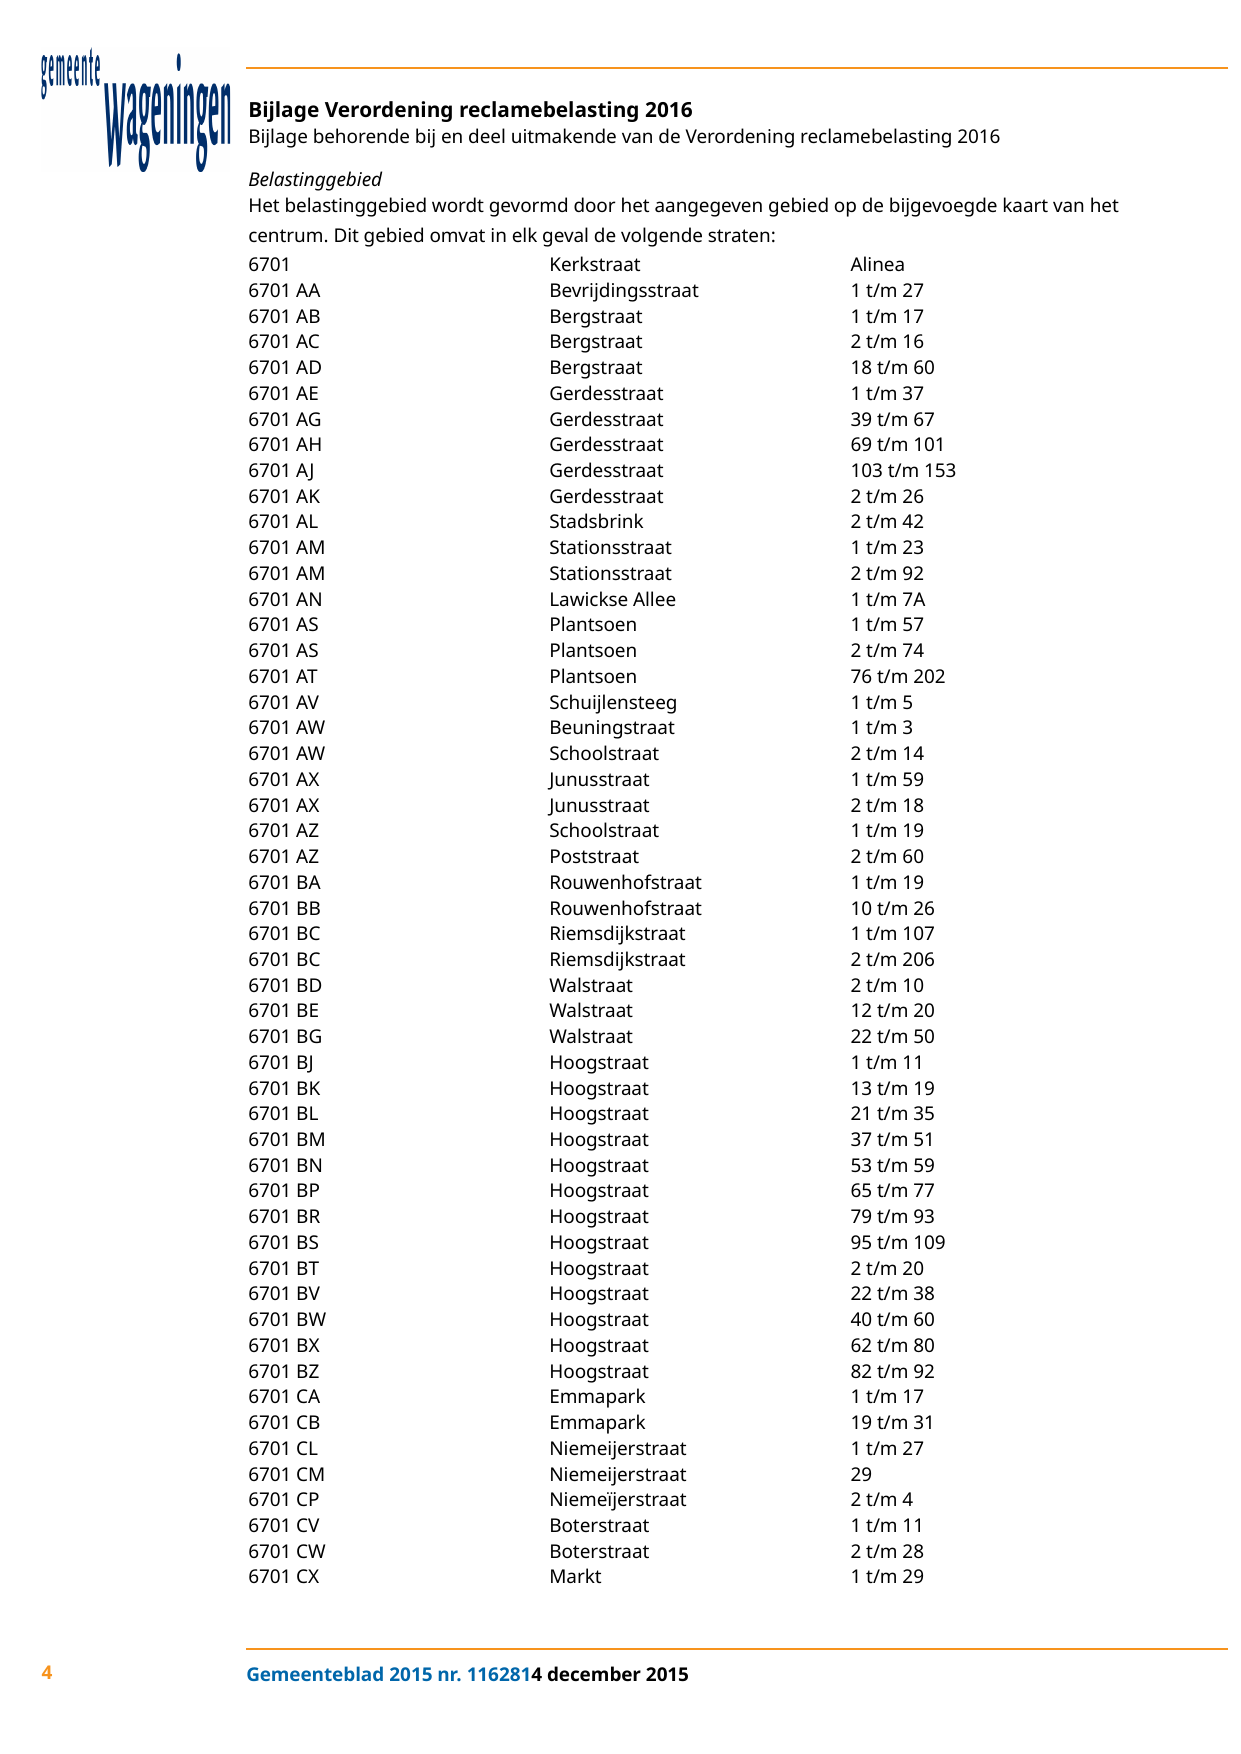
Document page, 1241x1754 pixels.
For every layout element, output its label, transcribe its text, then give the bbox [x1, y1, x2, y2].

table_cell 6701 AM [248, 535, 549, 560]
table_cell Riemsdijkstraat [549, 920, 850, 946]
table_cell 40 t/m 60 [850, 1306, 1152, 1332]
table_cell Bergstraat [549, 329, 850, 354]
table_cell 2 t/m 14 [850, 740, 1152, 766]
table_cell 2 t/m 20 [850, 1255, 1152, 1281]
table_cell Plantsoen [549, 638, 850, 663]
table_cell 1 t/m 27 [850, 1435, 1152, 1461]
table_cell 1 t/m 29 [850, 1564, 1152, 1589]
table_cell Hoogstraat [549, 1358, 850, 1383]
table_cell 2 t/m 92 [850, 560, 1152, 586]
table_cell 1 t/m 27 [850, 277, 1152, 303]
table_cell 1 t/m 59 [850, 766, 1152, 792]
table_cell 1 t/m 19 [850, 869, 1152, 895]
table_cell Emmapark [549, 1409, 850, 1435]
table_cell 6701 CL [248, 1435, 549, 1461]
table_cell 6701 BA [248, 869, 549, 895]
table_cell 22 t/m 50 [850, 1023, 1152, 1049]
table_cell 6701 AJ [248, 457, 549, 483]
table_cell Bevrijdingsstraat [549, 277, 850, 303]
table_cell 65 t/m 77 [850, 1178, 1152, 1203]
table_cell Gerdesstraat [549, 483, 850, 509]
table_cell 1 t/m 11 [850, 1049, 1152, 1075]
table_header 6701 [248, 251, 549, 277]
table_cell 6701 BB [248, 895, 549, 920]
table_cell 1 t/m 7A [850, 586, 1152, 612]
table_cell Markt [549, 1564, 850, 1589]
table_cell 79 t/m 93 [850, 1204, 1152, 1229]
table_cell Hoogstraat [549, 1332, 850, 1358]
table_cell 103 t/m 153 [850, 457, 1152, 483]
table_cell 2 t/m 206 [850, 946, 1152, 972]
table_cell Gerdesstraat [549, 406, 850, 432]
table_cell 2 t/m 26 [850, 483, 1152, 509]
table_cell Emmapark [549, 1384, 850, 1409]
table_cell 2 t/m 16 [850, 329, 1152, 354]
table_cell Niemeijerstraat [549, 1435, 850, 1461]
table_cell 6701 AK [248, 483, 549, 509]
table_cell 69 t/m 101 [850, 432, 1152, 457]
table_cell Bergstraat [549, 303, 850, 329]
table_cell 2 t/m 28 [850, 1538, 1152, 1564]
text Bijlage Verordening reclamebelasting 2016 [248, 95, 1152, 123]
table_cell 21 t/m 35 [850, 1101, 1152, 1126]
table_cell Schuijlensteeg [549, 689, 850, 714]
table_cell 6701 BM [248, 1126, 549, 1152]
table_cell Walstraat [549, 998, 850, 1023]
table_cell 1 t/m 37 [850, 380, 1152, 406]
table_cell 1 t/m 19 [850, 818, 1152, 843]
table_cell Poststraat [549, 843, 850, 869]
table_cell 37 t/m 51 [850, 1126, 1152, 1152]
table_cell 6701 BG [248, 1023, 549, 1049]
table_cell 6701 BE [248, 998, 549, 1023]
table_cell 19 t/m 31 [850, 1409, 1152, 1435]
table_cell 6701 BP [248, 1178, 549, 1203]
table_cell 6701 BR [248, 1204, 549, 1229]
table_cell 1 t/m 57 [850, 612, 1152, 637]
table_cell Stationsstraat [549, 535, 850, 560]
table_cell 6701 BJ [248, 1049, 549, 1075]
table_cell 1 t/m 5 [850, 689, 1152, 714]
text Bijlage behorende bij en deel uitmakende van de Verordening reclamebelasting 2016 [248, 123, 1152, 149]
table_cell 6701 BV [248, 1281, 549, 1306]
table_cell Gerdesstraat [549, 432, 850, 457]
table_cell Boterstraat [549, 1538, 850, 1564]
table_cell 6701 CP [248, 1486, 549, 1512]
table_cell Stadsbrink [549, 509, 850, 534]
table_cell Plantsoen [549, 663, 850, 689]
table_cell 2 t/m 42 [850, 509, 1152, 534]
table_cell 2 t/m 10 [850, 972, 1152, 998]
table_cell 1 t/m 23 [850, 535, 1152, 560]
table_cell 95 t/m 109 [850, 1229, 1152, 1255]
table_cell 2 t/m 4 [850, 1486, 1152, 1512]
table_cell Stationsstraat [549, 560, 850, 586]
table_cell 2 t/m 74 [850, 638, 1152, 663]
table_cell Hoogstraat [549, 1152, 850, 1178]
table_cell Lawickse Allee [549, 586, 850, 612]
table_cell Hoogstraat [549, 1075, 850, 1101]
table_cell 76 t/m 202 [850, 663, 1152, 689]
table_cell 6701 AS [248, 638, 549, 663]
table_cell 62 t/m 80 [850, 1332, 1152, 1358]
table_cell 6701 BD [248, 972, 549, 998]
table_cell Hoogstraat [549, 1204, 850, 1229]
table_cell 1 t/m 3 [850, 715, 1152, 740]
table_cell Hoogstraat [549, 1178, 850, 1203]
text Belastinggebied [248, 166, 1152, 192]
table_cell 6701 BT [248, 1255, 549, 1281]
table_cell Boterstraat [549, 1512, 850, 1538]
table_cell Hoogstraat [549, 1229, 850, 1255]
table_cell 6701 BK [248, 1075, 549, 1101]
table_cell 6701 BX [248, 1332, 549, 1358]
table_cell 39 t/m 67 [850, 406, 1152, 432]
table_cell 6701 AM [248, 560, 549, 586]
table_cell Walstraat [549, 972, 850, 998]
table_cell 6701 AG [248, 406, 549, 432]
table_cell 18 t/m 60 [850, 354, 1152, 380]
table_cell 6701 CA [248, 1384, 549, 1409]
table_cell 6701 CX [248, 1564, 549, 1589]
table_cell 1 t/m 11 [850, 1512, 1152, 1538]
table_cell Niemeijerstraat [549, 1461, 850, 1486]
table_cell Hoogstraat [549, 1101, 850, 1126]
table_cell Plantsoen [549, 612, 850, 637]
table_cell 6701 AX [248, 792, 549, 817]
table_cell 6701 BZ [248, 1358, 549, 1383]
table_cell Hoogstraat [549, 1255, 850, 1281]
table_cell Schoolstraat [549, 740, 850, 766]
table_cell 6701 AT [248, 663, 549, 689]
table_cell 6701 AL [248, 509, 549, 534]
table_cell Rouwenhofstraat [549, 869, 850, 895]
table_cell 6701 AZ [248, 818, 549, 843]
table_cell 29 [850, 1461, 1152, 1486]
table_cell Junusstraat [549, 766, 850, 792]
table_cell 53 t/m 59 [850, 1152, 1152, 1178]
table_cell 6701 AE [248, 380, 549, 406]
table_header Kerkstraat [549, 251, 850, 277]
table_cell Riemsdijkstraat [549, 946, 850, 972]
table_cell 6701 AB [248, 303, 549, 329]
table_cell 6701 CW [248, 1538, 549, 1564]
table_cell 6701 AA [248, 277, 549, 303]
table_cell Schoolstraat [549, 818, 850, 843]
table_cell 6701 AN [248, 586, 549, 612]
table_cell 1 t/m 17 [850, 1384, 1152, 1409]
table_header Alinea­ [850, 251, 1152, 277]
table_cell Junusstraat [549, 792, 850, 817]
table_cell 6701 AV [248, 689, 549, 714]
table_cell 82 t/m 92 [850, 1358, 1152, 1383]
table_cell Bergstraat [549, 354, 850, 380]
table_cell 6701 BW [248, 1306, 549, 1332]
table_cell 12 t/m 20 [850, 998, 1152, 1023]
table_cell 10 t/m 26 [850, 895, 1152, 920]
table_cell 6701 AD [248, 354, 549, 380]
table_cell 6701 BC [248, 920, 549, 946]
table_cell 6701 AX [248, 766, 549, 792]
table_cell 6701 CM [248, 1461, 549, 1486]
table_cell Gerdesstraat [549, 380, 850, 406]
table_cell 6701 BN [248, 1152, 549, 1178]
table_cell 13 t/m 19 [850, 1075, 1152, 1101]
table_cell 2 t/m 18 [850, 792, 1152, 817]
table_cell 6701 BC [248, 946, 549, 972]
table_cell 6701 AZ [248, 843, 549, 869]
table_cell 6701 AC [248, 329, 549, 354]
text Het belastinggebied wordt gevormd door het aangegeven gebied op de bijgevoegde kaart van het centrum. Dit gebied omvat in elk geval de volgende straten: [248, 192, 1152, 247]
picture [41, 47, 231, 172]
table_cell Rouwenhofstraat [549, 895, 850, 920]
table_cell 6701 AH [248, 432, 549, 457]
table_cell Hoogstraat [549, 1281, 850, 1306]
table_cell 6701 AW [248, 740, 549, 766]
table_cell 6701 AW [248, 715, 549, 740]
table_cell Hoogstraat [549, 1049, 850, 1075]
table_cell 2 t/m 60 [850, 843, 1152, 869]
table_cell Beuningstraat [549, 715, 850, 740]
table_cell 6701 BL [248, 1101, 549, 1126]
table_cell 6701 CB [248, 1409, 549, 1435]
table_cell 6701 BS [248, 1229, 549, 1255]
table_cell Gerdesstraat [549, 457, 850, 483]
table_cell Walstraat [549, 1023, 850, 1049]
table_cell 1 t/m 17 [850, 303, 1152, 329]
table_cell Hoogstraat [549, 1126, 850, 1152]
table_cell 22 t/m 38 [850, 1281, 1152, 1306]
table_cell Hoogstraat [549, 1306, 850, 1332]
table_cell Niemeïjerstraat [549, 1486, 850, 1512]
table_cell 6701 AS [248, 612, 549, 637]
table_cell 1 t/m 107 [850, 920, 1152, 946]
table_cell 6701 CV [248, 1512, 549, 1538]
